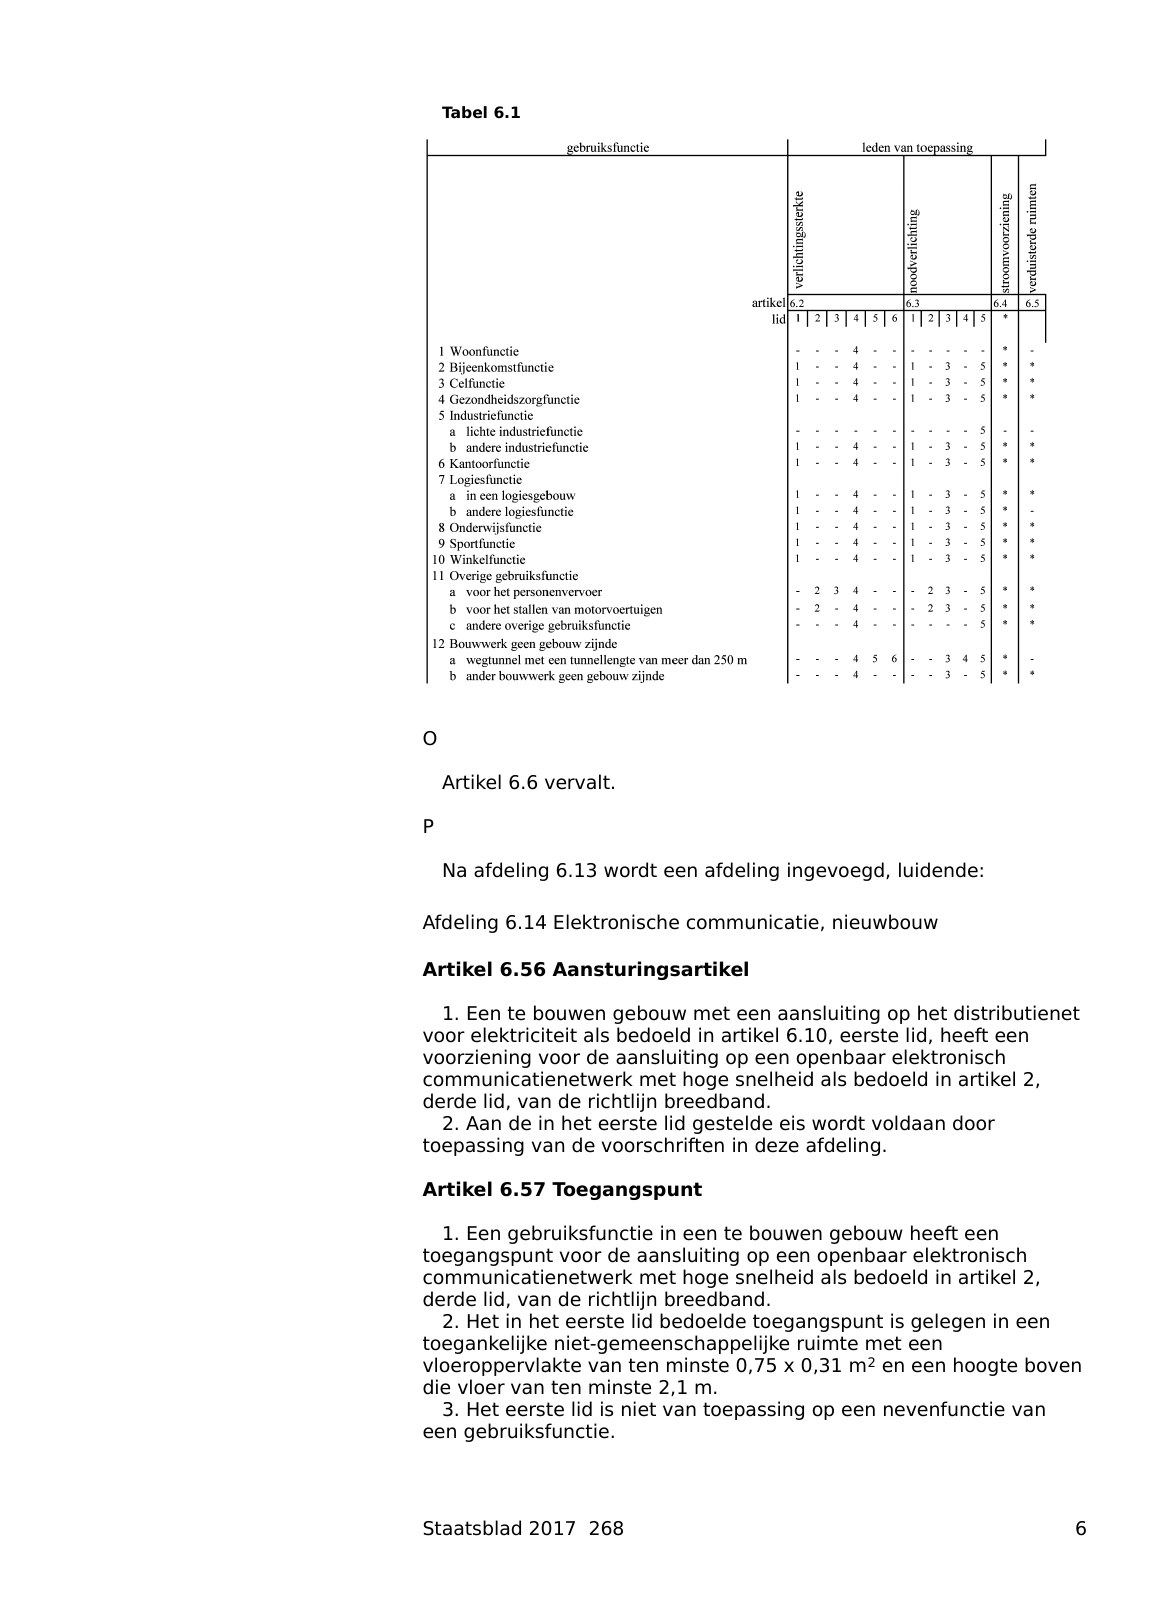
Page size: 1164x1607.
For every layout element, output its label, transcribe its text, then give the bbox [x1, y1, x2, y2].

subtitle Afdeling 6.14 Elektronische communicatie, nieuwbouw [422, 912, 1087, 934]
text 1. Een te bouwen gebouw met een aansluiting op het distributienet voor elektriciteit als bedoeld in artikel 6.10, eerste lid, heeft een voorziening voor de aansluiting op een openbaar elektronisch communicatienetwerk met hoge snelheid als bedoeld in artikel 2, derde lid, van de richtlijn breedband. [422, 1003, 1087, 1113]
text 3. Het eerste lid is niet van toepassing op een nevenfunctie van een gebruiksfunctie. [422, 1399, 1087, 1443]
text Artikel 6.6 vervalt. [422, 772, 1087, 794]
subtitle Artikel 6.56 Aansturingsartikel [422, 959, 1087, 981]
text 2. Het in het eerste lid bedoelde toegangspunt is gelegen in een toegankelijke niet-gemeenschappelijke ruimte met een vloeroppervlakte van ten minste 0,75 x 0,31 m2 en een hoogte boven die vloer van ten minste 2,1 m. [422, 1311, 1087, 1399]
text 1. Een gebruiksfunctie in een te bouwen gebouw heeft een toegangspunt voor de aansluiting op een openbaar elektronisch communicatienetwerk met hoge snelheid als bedoeld in artikel 2, derde lid, van de richtlijn breedband. [422, 1223, 1087, 1311]
text Tabel 6.1 [422, 104, 1048, 122]
subtitle Artikel 6.57 Toegangspunt [422, 1179, 1087, 1201]
text Na afdeling 6.13 wordt een afdeling ingevoegd, luidende: [422, 860, 1087, 882]
text P [422, 816, 1087, 838]
picture [422, 134, 1049, 684]
text O [422, 727, 1087, 749]
text 2. Aan de in het eerste lid gestelde eis wordt voldaan door toepassing van de voorschriften in deze afdeling. [422, 1113, 1087, 1157]
